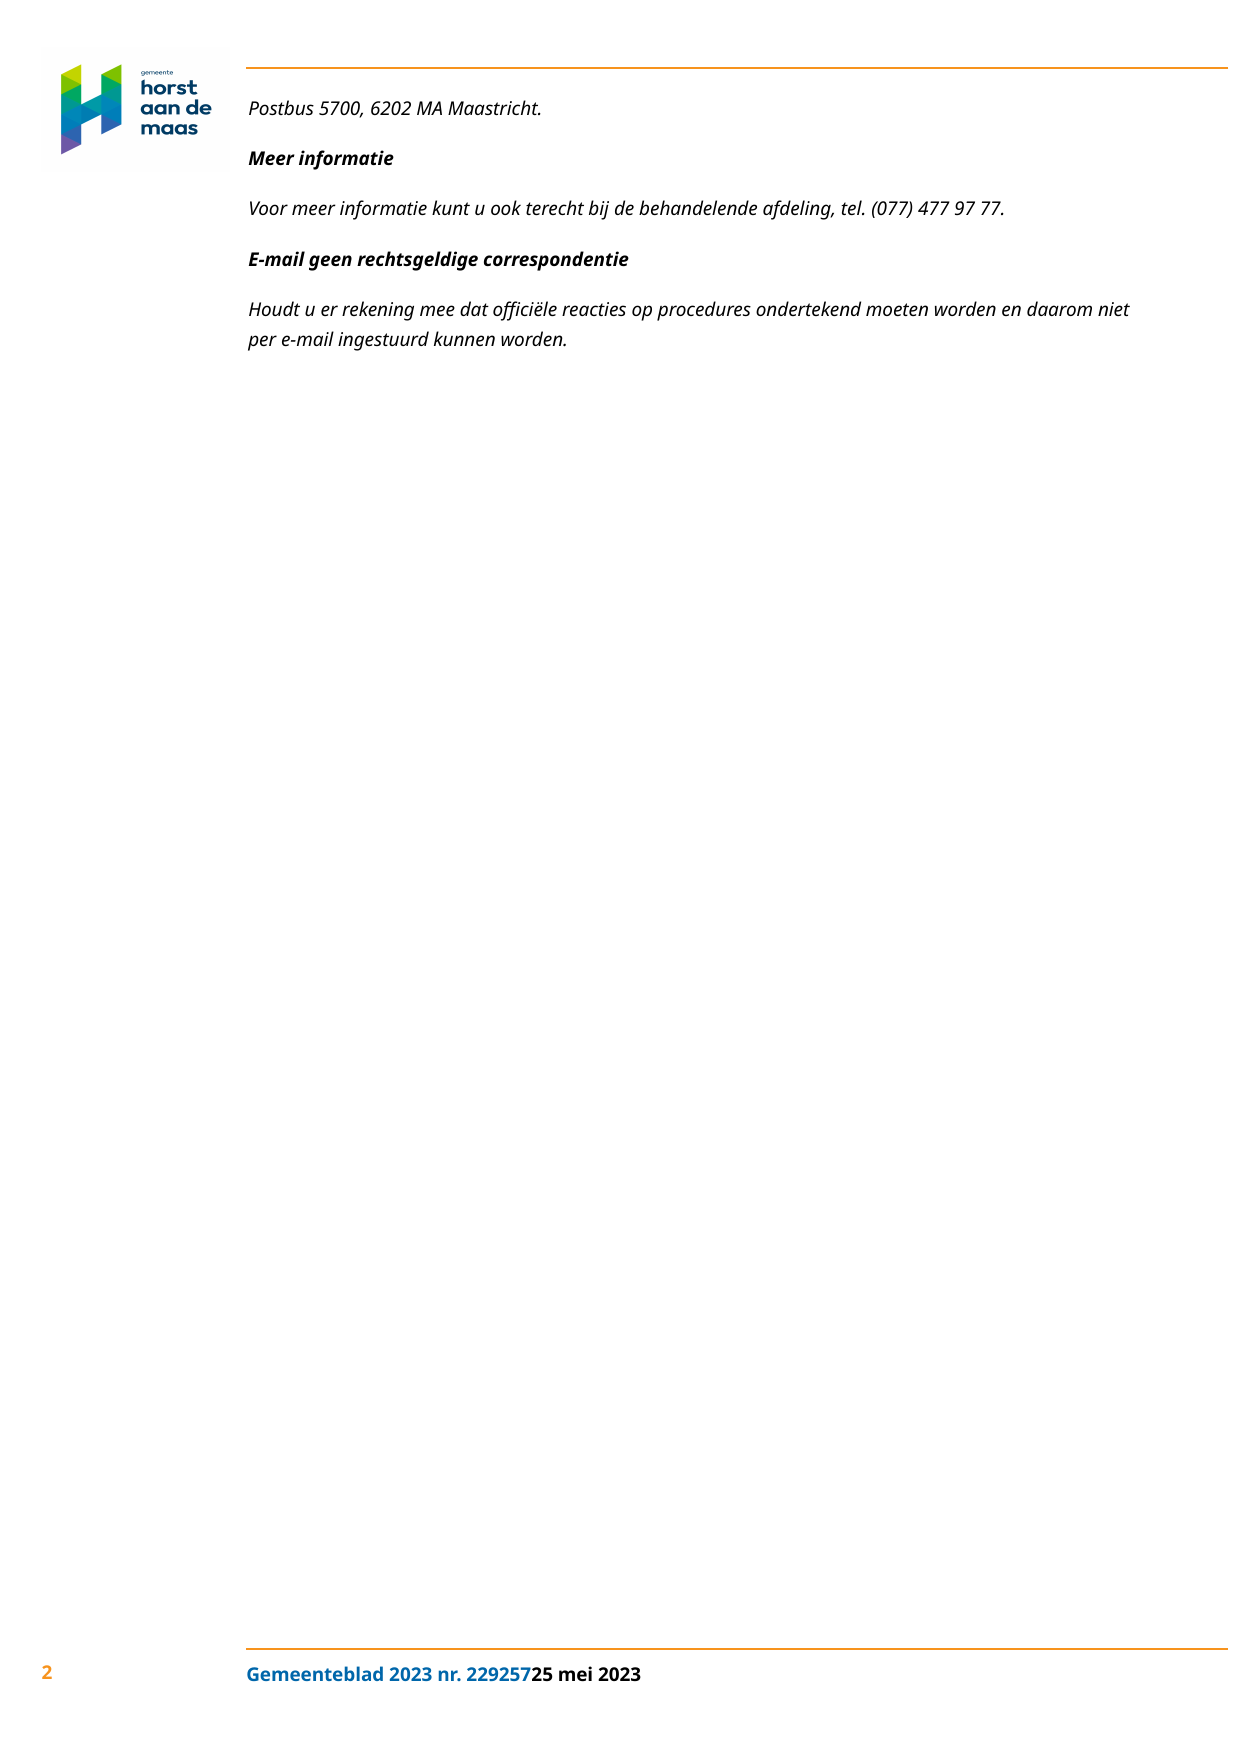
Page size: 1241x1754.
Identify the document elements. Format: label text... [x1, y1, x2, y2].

text Voor meer informatie kunt u ook terecht bij de behandelende afdeling, tel. (077) 477 97 77. [248, 196, 1152, 221]
picture [41, 47, 231, 172]
text Meer informatie [248, 145, 1152, 171]
text E-mail geen rechtsgeldige correspondentie [248, 246, 1152, 272]
text Postbus 5700, 6202 MA Maastricht. [248, 95, 1152, 121]
text Houdt u er rekening mee dat officiële reacties op procedures ondertekend moeten worden en daarom niet per e-mail ingestuurd kunnen worden. [248, 296, 1152, 352]
